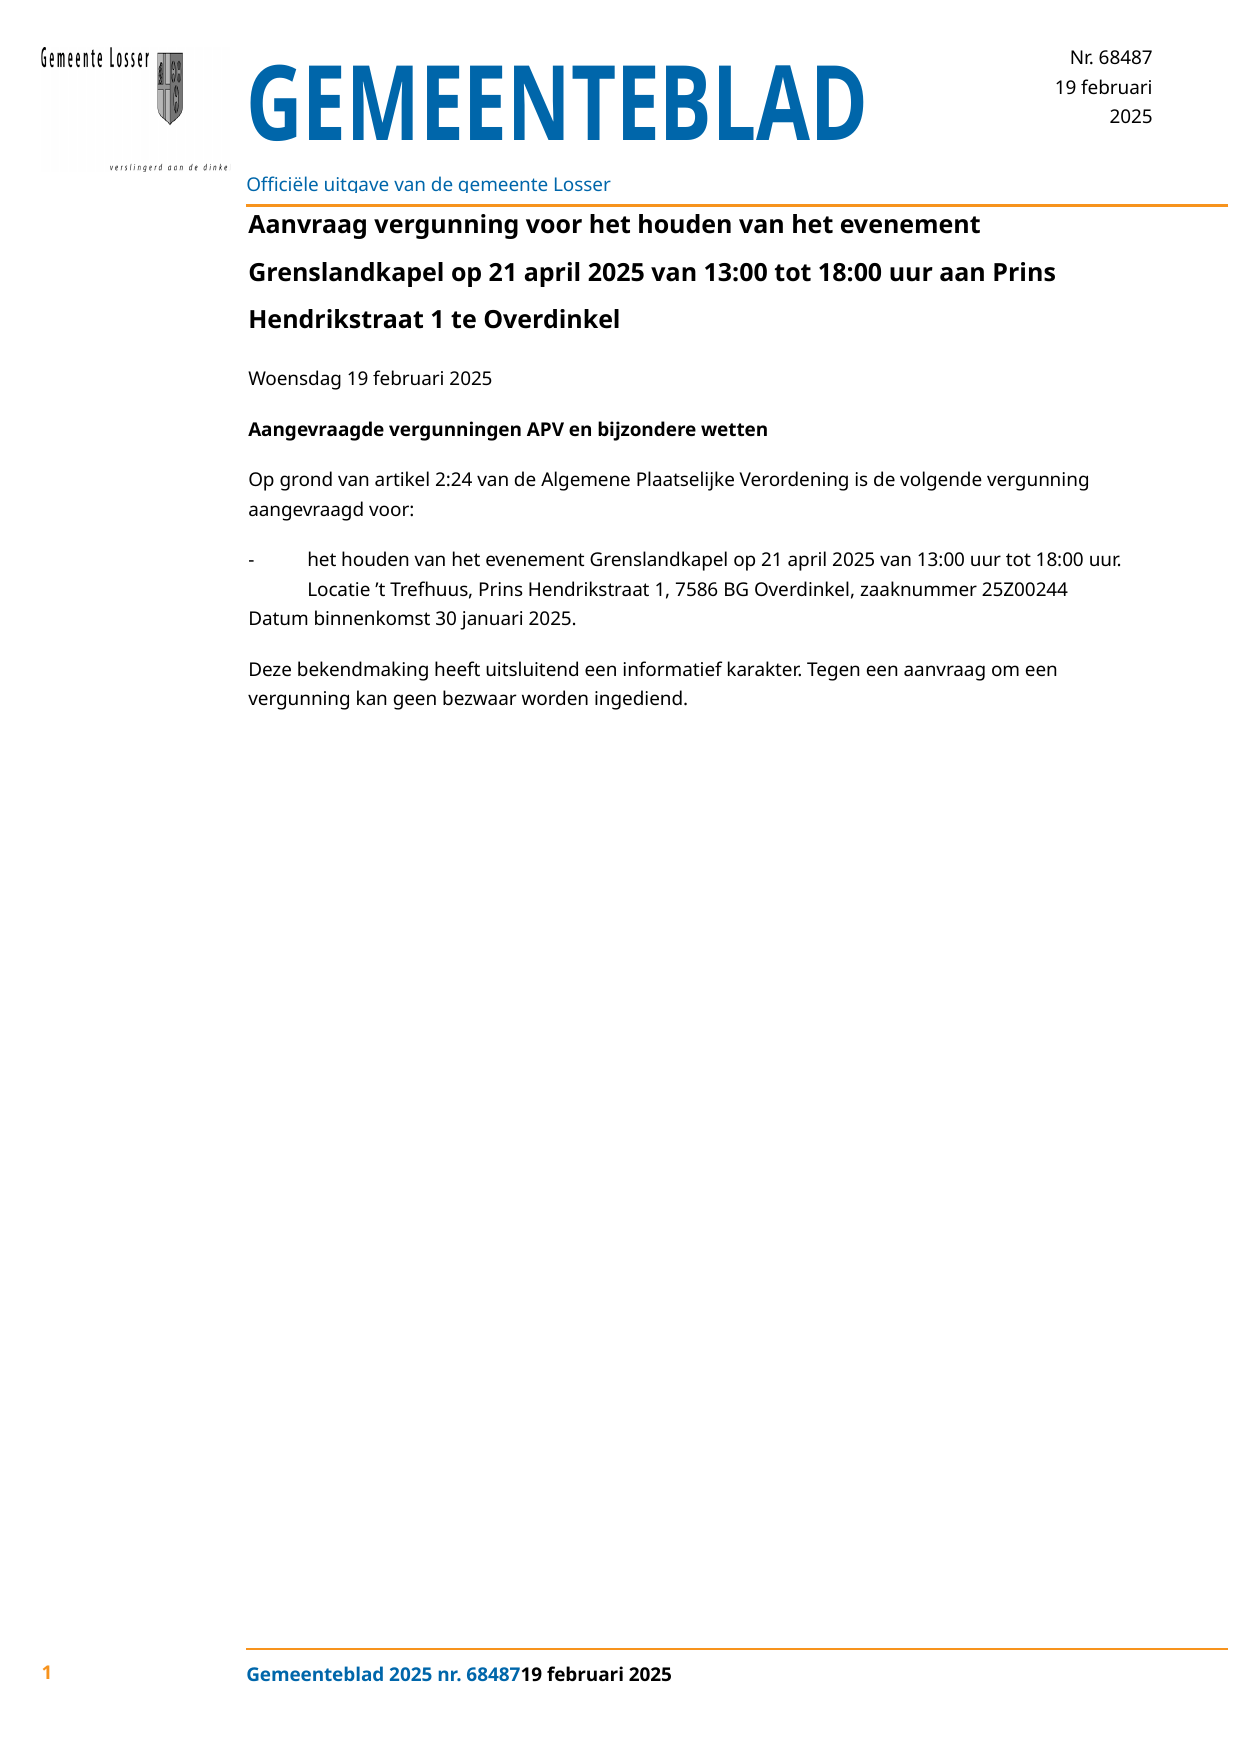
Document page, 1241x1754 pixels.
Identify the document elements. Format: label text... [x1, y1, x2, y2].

text Aanvraag vergunning voor het houden van het evenement Grenslandkapel op 21 april 2025 van 13:00 tot 18:00 uur aan Prins Hendrikstraat 1 te Overdinkel [248, 207, 1152, 336]
list het houden van het evenement Grenslandkapel op 21 april 2025 van 13:00 uur tot 18:00 uur. Locatie ’t Trefhuus, Prins Hendrikstraat 1, 7586 BG Overdinkel, zaaknummer 25Z00244 [248, 546, 1152, 602]
text Datum binnenkomst 30 januari 2025. [248, 606, 1152, 631]
text Op grond van artikel 2:24 van de Algemene Plaatselijke Verordening is de volgende vergunning aangevraagd voor: [248, 466, 1152, 522]
picture [41, 47, 231, 172]
text Woensdag 19 februari 2025 [248, 366, 1152, 391]
text Aangevraagde vergunningen APV en bijzondere wetten [248, 416, 1152, 442]
text Deze bekendmaking heeft uitsluitend een informatief karakter. Tegen een aanvraag om een vergunning kan geen bezwaar worden ingediend. [248, 656, 1152, 711]
